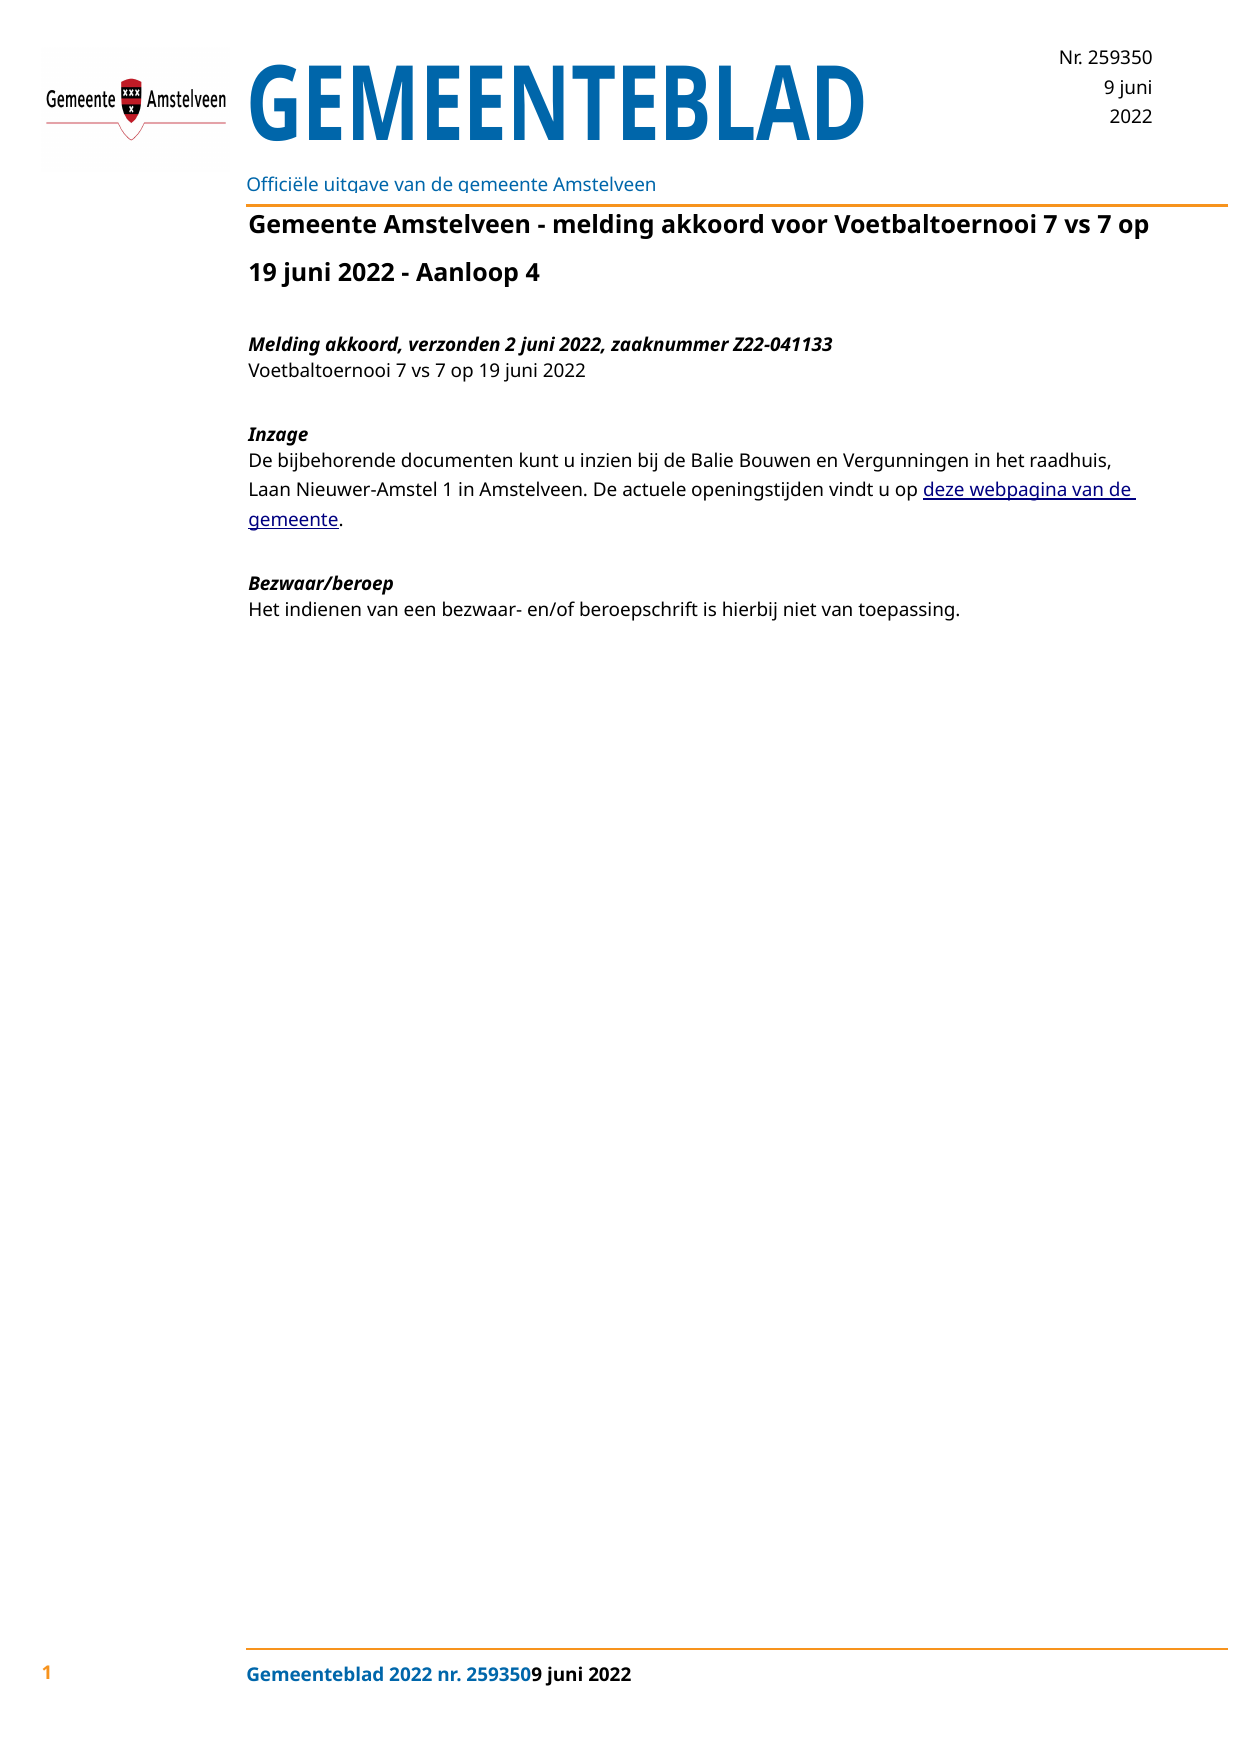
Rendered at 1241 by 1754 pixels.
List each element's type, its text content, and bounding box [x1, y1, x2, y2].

text Voetbaltoernooi 7 vs 7 op 19 juni 2022 [248, 357, 1152, 383]
text Bezwaar/beroep [248, 570, 1152, 596]
text Het indienen van een bezwaar- en/of beroepschrift is hierbij niet van toepassing. [248, 596, 1152, 621]
picture [41, 47, 231, 172]
text De bijbehorende documenten kunt u inzien bij de Balie Bouwen en Vergunningen in het raadhuis, Laan Nieuwer-Amstel 1 in Amstelveen. De actuele openingstijden vindt u op deze webpagina van de gemeente. [248, 447, 1152, 532]
text Gemeente Amstelveen - melding akkoord voor Voetbaltoernooi 7 vs 7 op 19 juni 2022 - Aanloop 4 [248, 207, 1152, 288]
text Melding akkoord, verzonden 2 juni 2022, zaaknummer Z22-041133 [248, 331, 1152, 357]
text Inzage [248, 421, 1152, 447]
